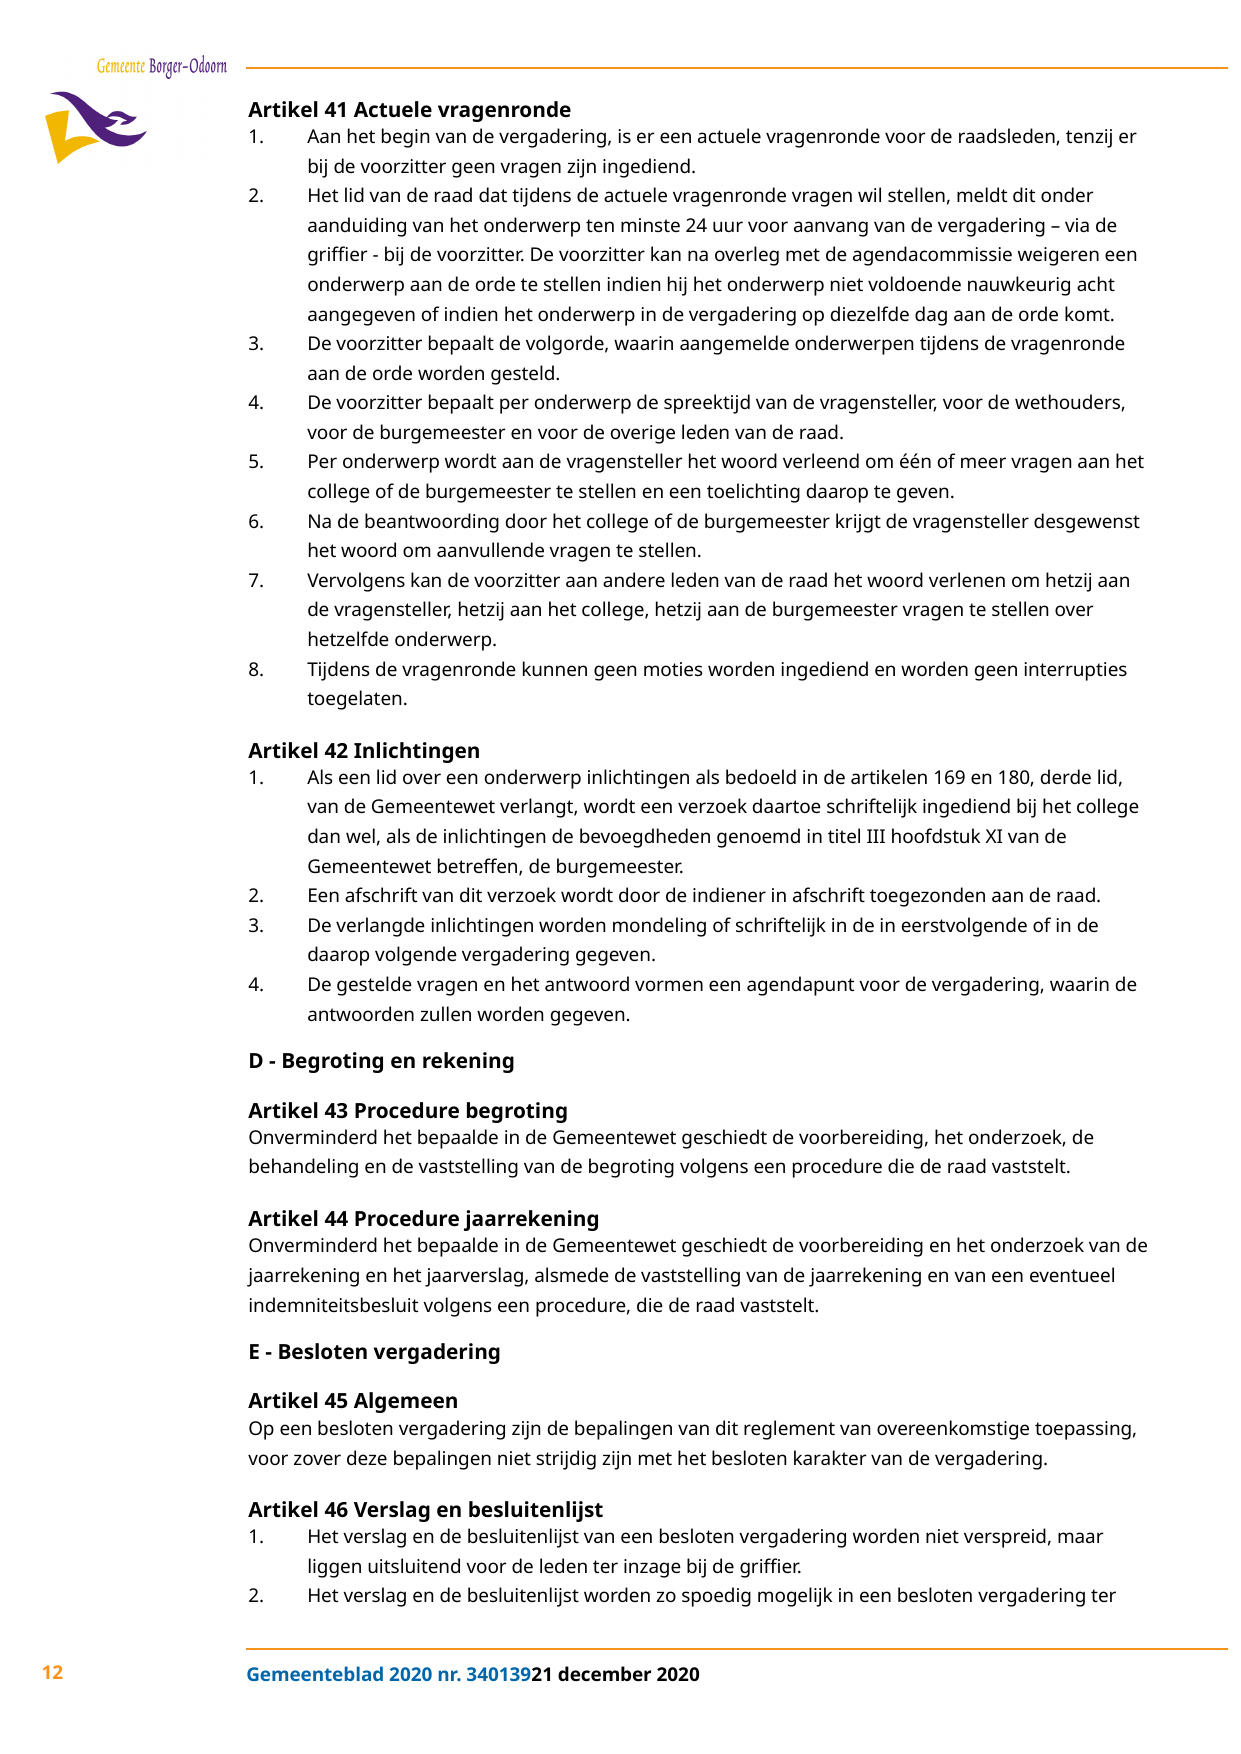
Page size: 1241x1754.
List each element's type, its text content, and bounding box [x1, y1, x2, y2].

text Onverminderd het bepaalde in de Gemeentewet geschiedt de voorbereiding, het onderzoek, de behandeling en de vaststelling van de begroting volgens een procedure die de raad vaststelt. [248, 1124, 1152, 1179]
text Artikel 42 Inlichtingen [248, 736, 1152, 764]
list Het verslag en de besluitenlijst van een besloten vergadering worden niet verspreid, maar liggen uitsluitend voor de leden ter inzage bij de griffier. [248, 1523, 1152, 1579]
text E - Besloten vergadering [248, 1337, 1152, 1366]
list De voorzitter bepaalt de volgorde, waarin aangemelde onderwerpen tijdens de vragenronde aan de orde worden gesteld. [248, 330, 1152, 386]
list Als een lid over een onderwerp inlichtingen als bedoeld in de artikelen 169 en 180, derde lid, van de Gemeentewet verlangt, wordt een verzoek daartoe schriftelijk ingediend bij het college dan wel, als de inlichtingen de bevoegdheden genoemd in titel III hoofdstuk XI van de Gemeentewet betreffen, de burgemeester. [248, 764, 1152, 879]
list Een afschrift van dit verzoek wordt door de indiener in afschrift toegezonden aan de raad. [248, 882, 1152, 908]
list Het verslag en de besluitenlijst worden zo spoedig mogelijk in een besloten vergadering ter [248, 1583, 1152, 1608]
text Artikel 46 Verslag en besluitenlijst [248, 1495, 1152, 1523]
text Artikel 41 Actuele vragenronde [248, 95, 1152, 123]
text Onverminderd het bepaalde in de Gemeentewet geschiedt de voorbereiding en het onderzoek van de jaarrekening en het jaarverslag, alsmede de vaststelling van de jaarrekening en van een eventueel indemniteitsbesluit volgens een procedure, die de raad vaststelt. [248, 1233, 1152, 1317]
text Op een besloten vergadering zijn de bepalingen van dit reglement van overeenkomstige toepassing, voor zover deze bepalingen niet strijdig zijn met het besloten karakter van de vergadering. [248, 1415, 1152, 1470]
list Vervolgens kan de voorzitter aan andere leden van de raad het woord verlenen om hetzij aan de vragensteller, hetzij aan het college, hetzij aan de burgemeester vragen te stellen over hetzelfde onderwerp. [248, 567, 1152, 652]
list De voorzitter bepaalt per onderwerp de spreektijd van de vragensteller, voor de wethouders, voor de burgemeester en voor de overige leden van de raad. [248, 389, 1152, 445]
list Aan het begin van de vergadering, is er een actuele vragenronde voor de raadsleden, tenzij er bij de voorzitter geen vragen zijn ingediend. [248, 123, 1152, 178]
list Per onderwerp wordt aan de vragensteller het woord verleend om één of meer vragen aan het college of de burgemeester te stellen en een toelichting daarop te geven. [248, 449, 1152, 504]
picture [41, 47, 231, 172]
list Tijdens de vragenronde kunnen geen moties worden ingediend en worden geen interrupties toegelaten. [248, 656, 1152, 711]
list De verlangde inlichtingen worden mondeling of schriftelijk in de in eerstvolgende of in de daarop volgende vergadering gegeven. [248, 912, 1152, 967]
list De gestelde vragen en het antwoord vormen een agendapunt voor de vergadering, waarin de antwoorden zullen worden gegeven. [248, 971, 1152, 1027]
list Na de beantwoording door het college of de burgemeester krijgt de vragensteller desgewenst het woord om aanvullende vragen te stellen. [248, 508, 1152, 563]
list Het lid van de raad dat tijdens de actuele vragenronde vragen wil stellen, meldt dit onder aanduiding van het onderwerp ten minste 24 uur voor aanvang van de vergadering – via de griffier - bij de voorzitter. De voorzitter kan na overleg met de agendacommissie weigeren een onderwerp aan de orde te stellen indien hij het onderwerp niet voldoende nauwkeurig acht aangegeven of indien het onderwerp in de vergadering op diezelfde dag aan de orde komt. [248, 182, 1152, 326]
text Artikel 43 Procedure begroting [248, 1096, 1152, 1124]
text Artikel 44 Procedure jaarrekening [248, 1204, 1152, 1233]
text Artikel 45 Algemeen [248, 1387, 1152, 1415]
text D - Begroting en rekening [248, 1046, 1152, 1075]
